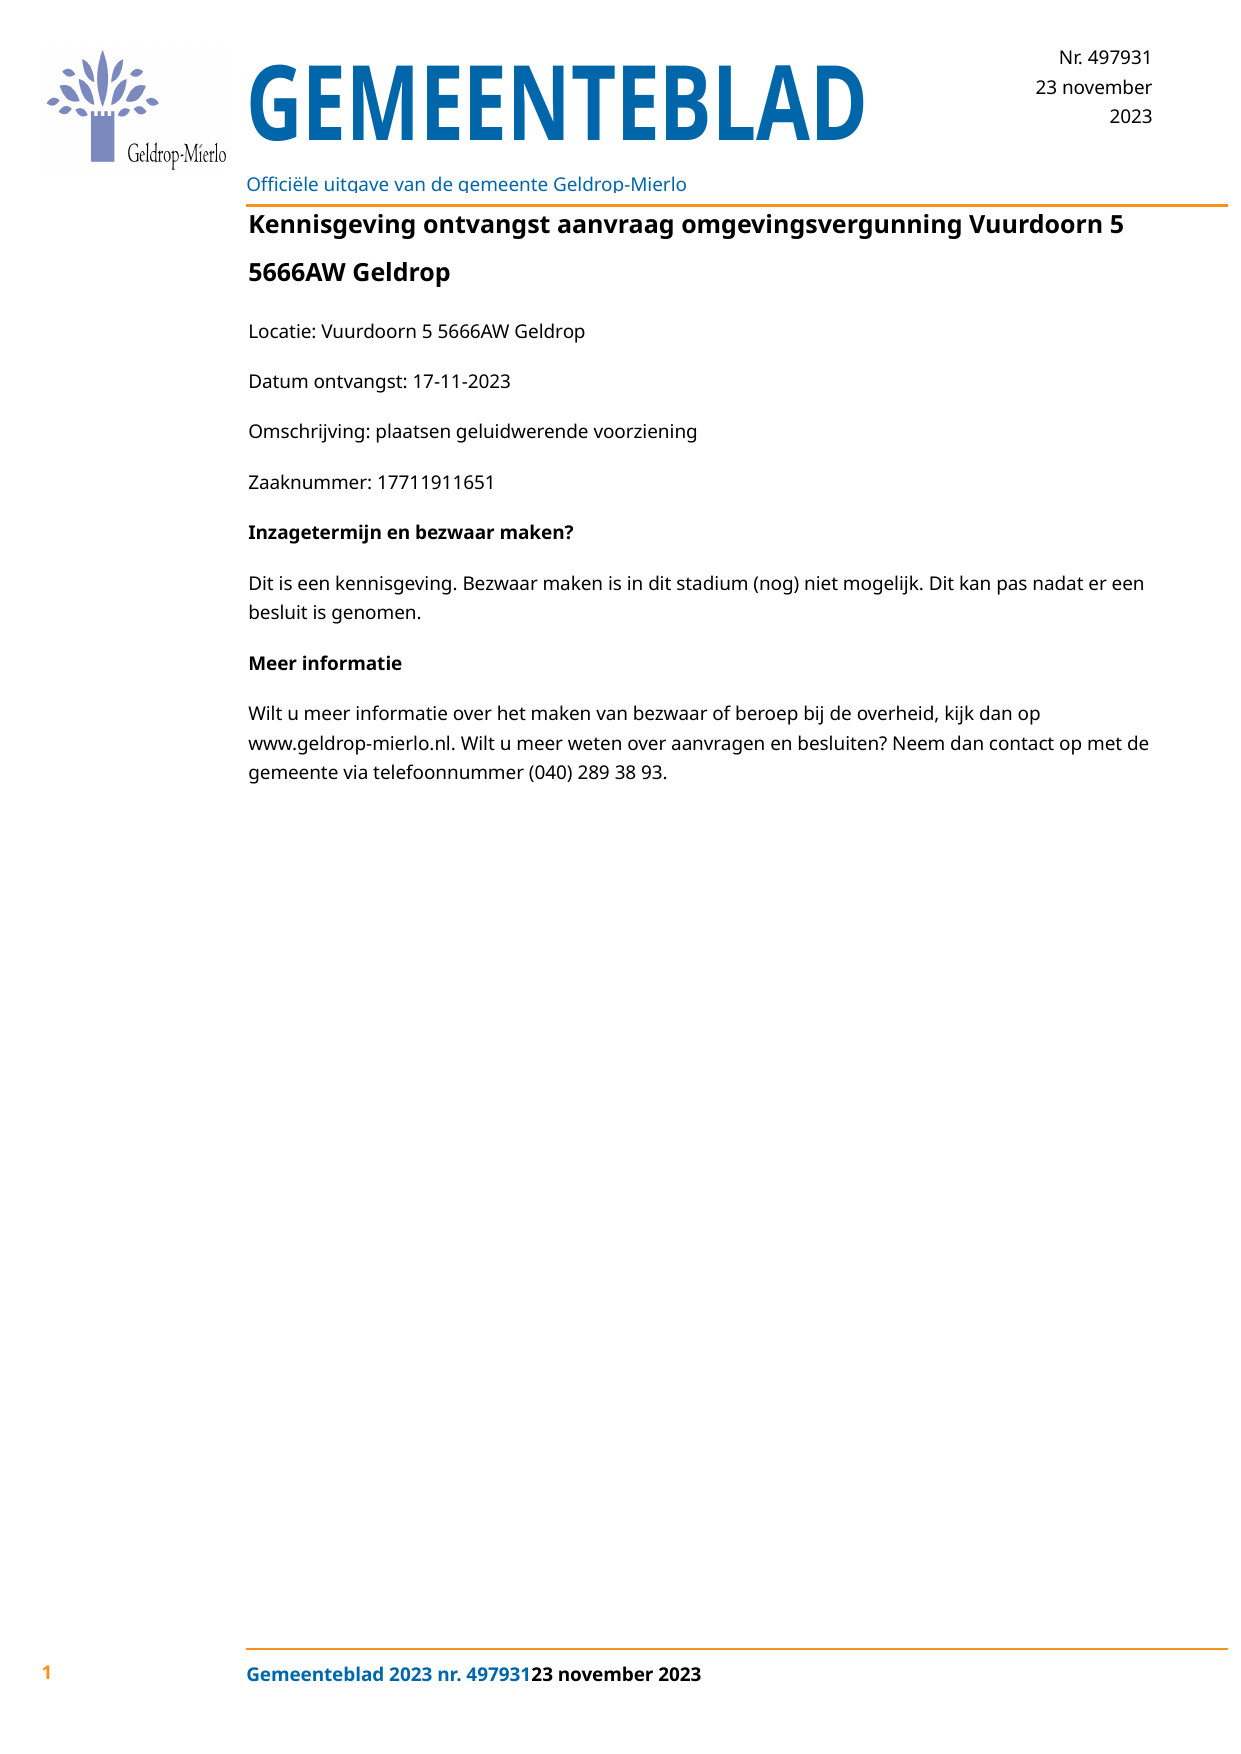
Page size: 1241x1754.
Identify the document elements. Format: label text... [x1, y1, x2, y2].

text Dit is een kennisgeving. Bezwaar maken is in dit stadium (nog) niet mogelijk. Dit kan pas nadat er een besluit is genomen. [248, 570, 1152, 625]
text Meer informatie [248, 650, 1152, 676]
text Datum ontvangst: 17-11-2023 [248, 368, 1152, 394]
text Zaaknummer: 17711911651 [248, 469, 1152, 495]
text Locatie: Vuurdoorn 5 5666AW Geldrop [248, 318, 1152, 344]
text Kennisgeving ontvangst aanvraag omgevingsvergunning Vuurdoorn 5 5666AW Geldrop [248, 207, 1152, 288]
picture [41, 47, 231, 172]
text Omschrijving: plaatsen geluidwerende voorziening [248, 419, 1152, 444]
text Inzagetermijn en bezwaar maken? [248, 519, 1152, 545]
text Wilt u meer informatie over het maken van bezwaar of beroep bij de overheid, kijk dan op www.geldrop-mierlo.nl. Wilt u meer weten over aanvragen en besluiten? Neem dan contact op met de gemeente via telefoonnummer (040) 289 38 93. [248, 700, 1152, 785]
